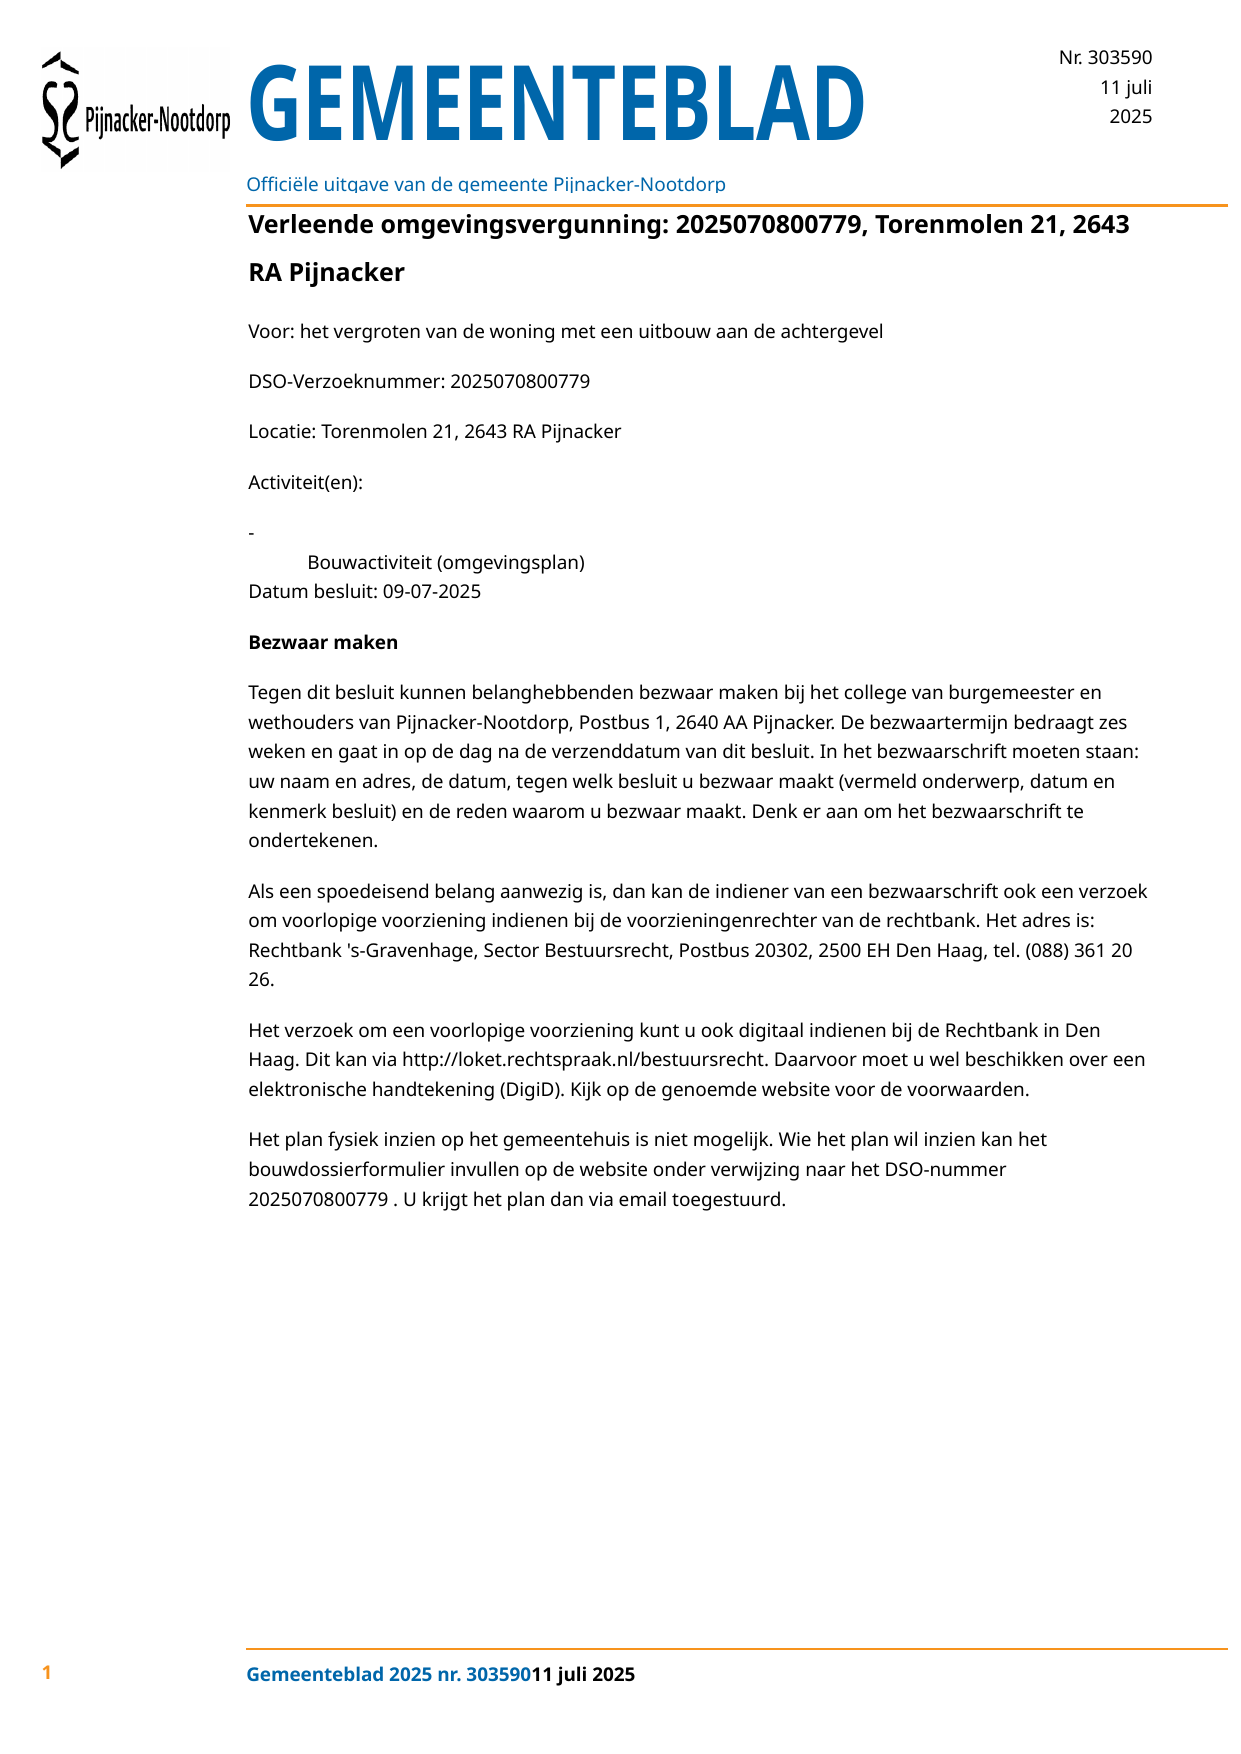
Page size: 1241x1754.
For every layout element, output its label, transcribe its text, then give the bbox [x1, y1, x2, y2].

text DSO-Verzoeknummer: 2025070800779 [248, 368, 1152, 394]
text Activiteit(en): [248, 469, 1152, 495]
text Als een spoedeisend belang aanwezig is, dan kan de indiener van een bezwaarschrift ook een verzoek om voorlopige voorziening indienen bij de voorzieningenrechter van de rechtbank. Het adres is: Rechtbank 's-Gravenhage, Sector Bestuursrecht, Postbus 20302, 2500 EH Den Haag, tel. (088) 361 20 26. [248, 878, 1152, 992]
text Locatie: Torenmolen 21, 2643 RA Pijnacker [248, 419, 1152, 444]
text Tegen dit besluit kunnen belanghebbenden bezwaar maken bij het college van burgemeester en wethouders van Pijnacker-Nootdorp, Postbus 1, 2640 AA Pijnacker. De bezwaartermijn bedraagt zes weken en gaat in op de dag na de verzenddatum van dit besluit. In het bezwaarschrift moeten staan: uw naam en adres, de datum, tegen welk besluit u bezwaar maakt (vermeld onderwerp, datum en kenmerk besluit) en de reden waarom u bezwaar maakt. Denk er aan om het bezwaarschrift te ondertekenen. [248, 679, 1152, 853]
text Voor: het vergroten van de woning met een uitbouw aan de achtergevel [248, 318, 1152, 344]
text Het plan fysiek inzien op het gemeentehuis is niet mogelijk. Wie het plan wil inzien kan het bouwdossierformulier invullen op de website onder verwijzing naar het DSO-nummer 2025070800779 . U krijgt het plan dan via email toegestuurd. [248, 1127, 1152, 1212]
text Het verzoek om een voorlopige voorziening kunt u ook digitaal indienen bij de Rechtbank in Den Haag. Dit kan via http://loket.rechtspraak.nl/bestuursrecht. Daarvoor moet u wel beschikken over een elektronische handtekening (DigiD). Kijk op de genoemde website voor de voorwaarden. [248, 1017, 1152, 1102]
text Datum besluit: 09-07-2025 [248, 579, 1152, 604]
picture [41, 47, 231, 172]
list Bouwactiviteit (omgevingsplan) [248, 549, 1152, 575]
text Verleende omgevingsvergunning: 2025070800779, Torenmolen 21, 2643 RA Pijnacker [248, 207, 1152, 288]
text Bezwaar maken [248, 629, 1152, 655]
